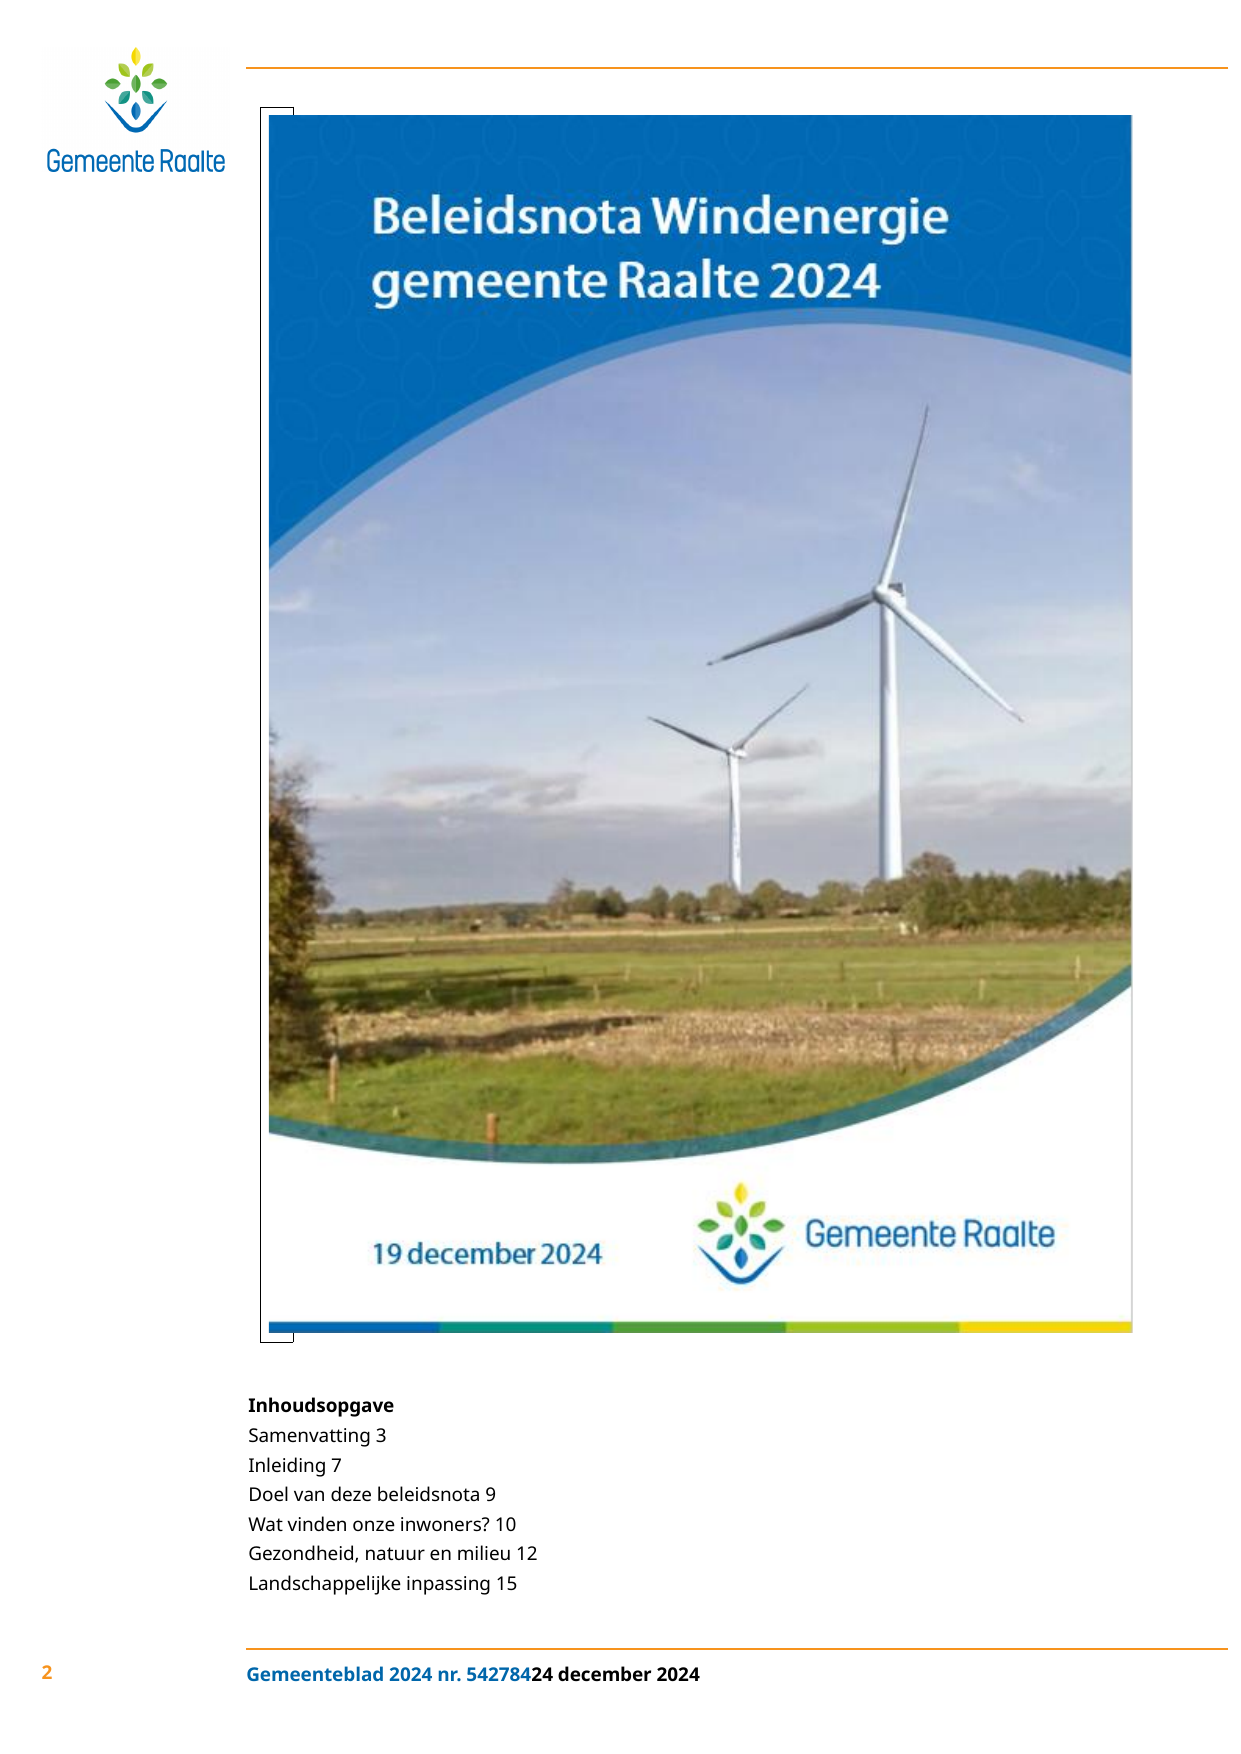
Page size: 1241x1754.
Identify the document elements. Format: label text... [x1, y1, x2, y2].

text Inleiding 7 [248, 1452, 1152, 1477]
text Samenvatting 3 [248, 1422, 1152, 1448]
picture [268, 115, 1133, 1333]
text Wat vinden onze inwoners? 10 [248, 1511, 1152, 1537]
text Landschappelijke inpassing 15 [248, 1570, 1152, 1596]
text Doel van deze beleidsnota 9 [248, 1481, 1152, 1507]
picture [41, 47, 231, 172]
text Gezondheid, natuur en milieu 12 [248, 1541, 1152, 1566]
text Inhoudsopgave [248, 1393, 1152, 1418]
